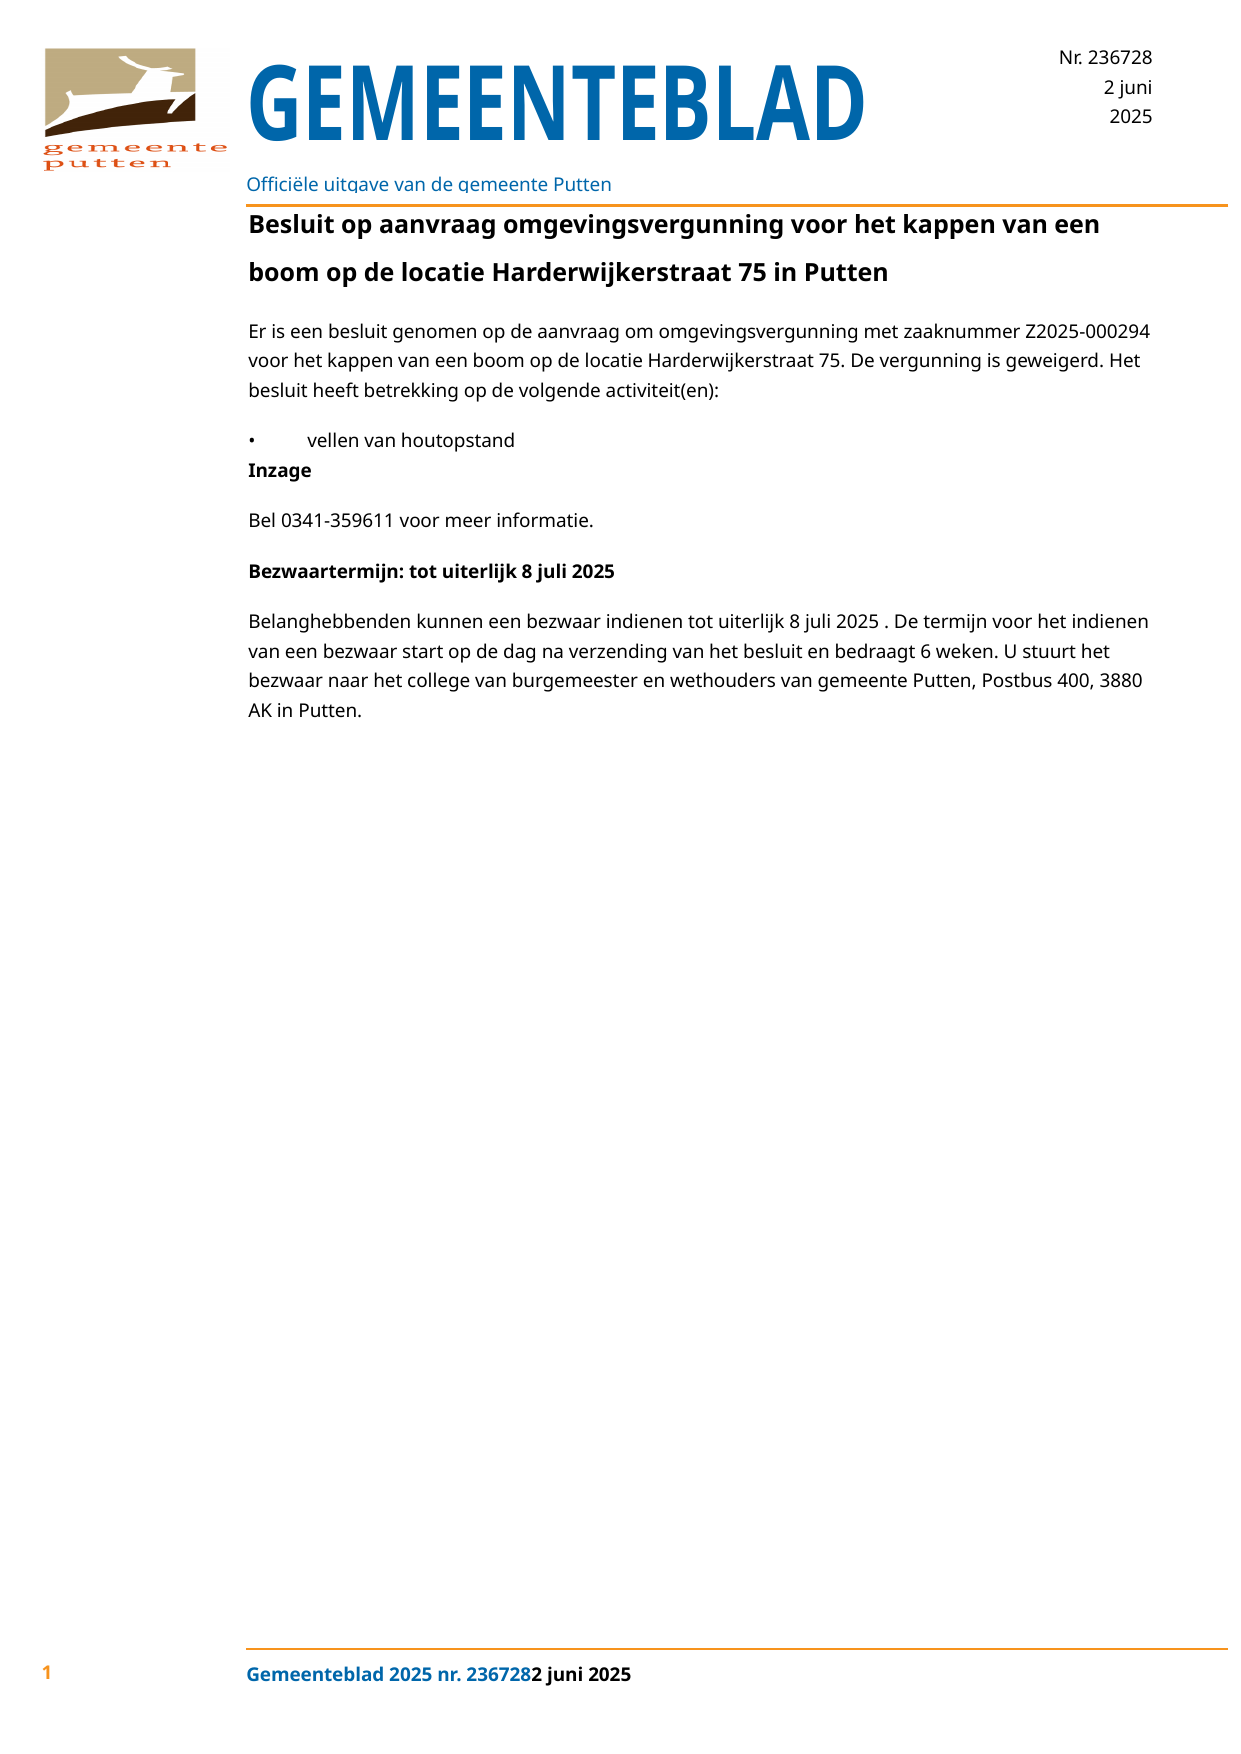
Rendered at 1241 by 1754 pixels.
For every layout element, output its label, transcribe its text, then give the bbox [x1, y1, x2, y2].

text Belanghebbenden kunnen een bezwaar indienen tot uiterlijk 8 juli 2025 . De termijn voor het indienen van een bezwaar start op de dag na verzending van het besluit en bedraagt 6 weken. U stuurt het bezwaar naar het college van burgemeester en wethouders van gemeente Putten, Postbus 400, 3880 AK in Putten. [248, 608, 1152, 723]
text Bel 0341-359611 voor meer informatie. [248, 507, 1152, 533]
text Besluit op aanvraag omgevingsvergunning voor het kappen van een boom op de locatie Harderwijkerstraat 75 in Putten [248, 207, 1152, 288]
list vellen van houtopstand [248, 427, 1152, 453]
text Bezwaartermijn: tot uiterlijk 8 juli 2025 [248, 558, 1152, 584]
text Er is een besluit genomen op de aanvraag om omgevingsvergunning met zaaknummer Z2025-000294 voor het kappen van een boom op de locatie Harderwijkerstraat 75. De vergunning is geweigerd. Het besluit heeft betrekking op de volgende activiteit(en): [248, 318, 1152, 403]
text Inzage [248, 457, 1152, 483]
picture [41, 47, 231, 172]
